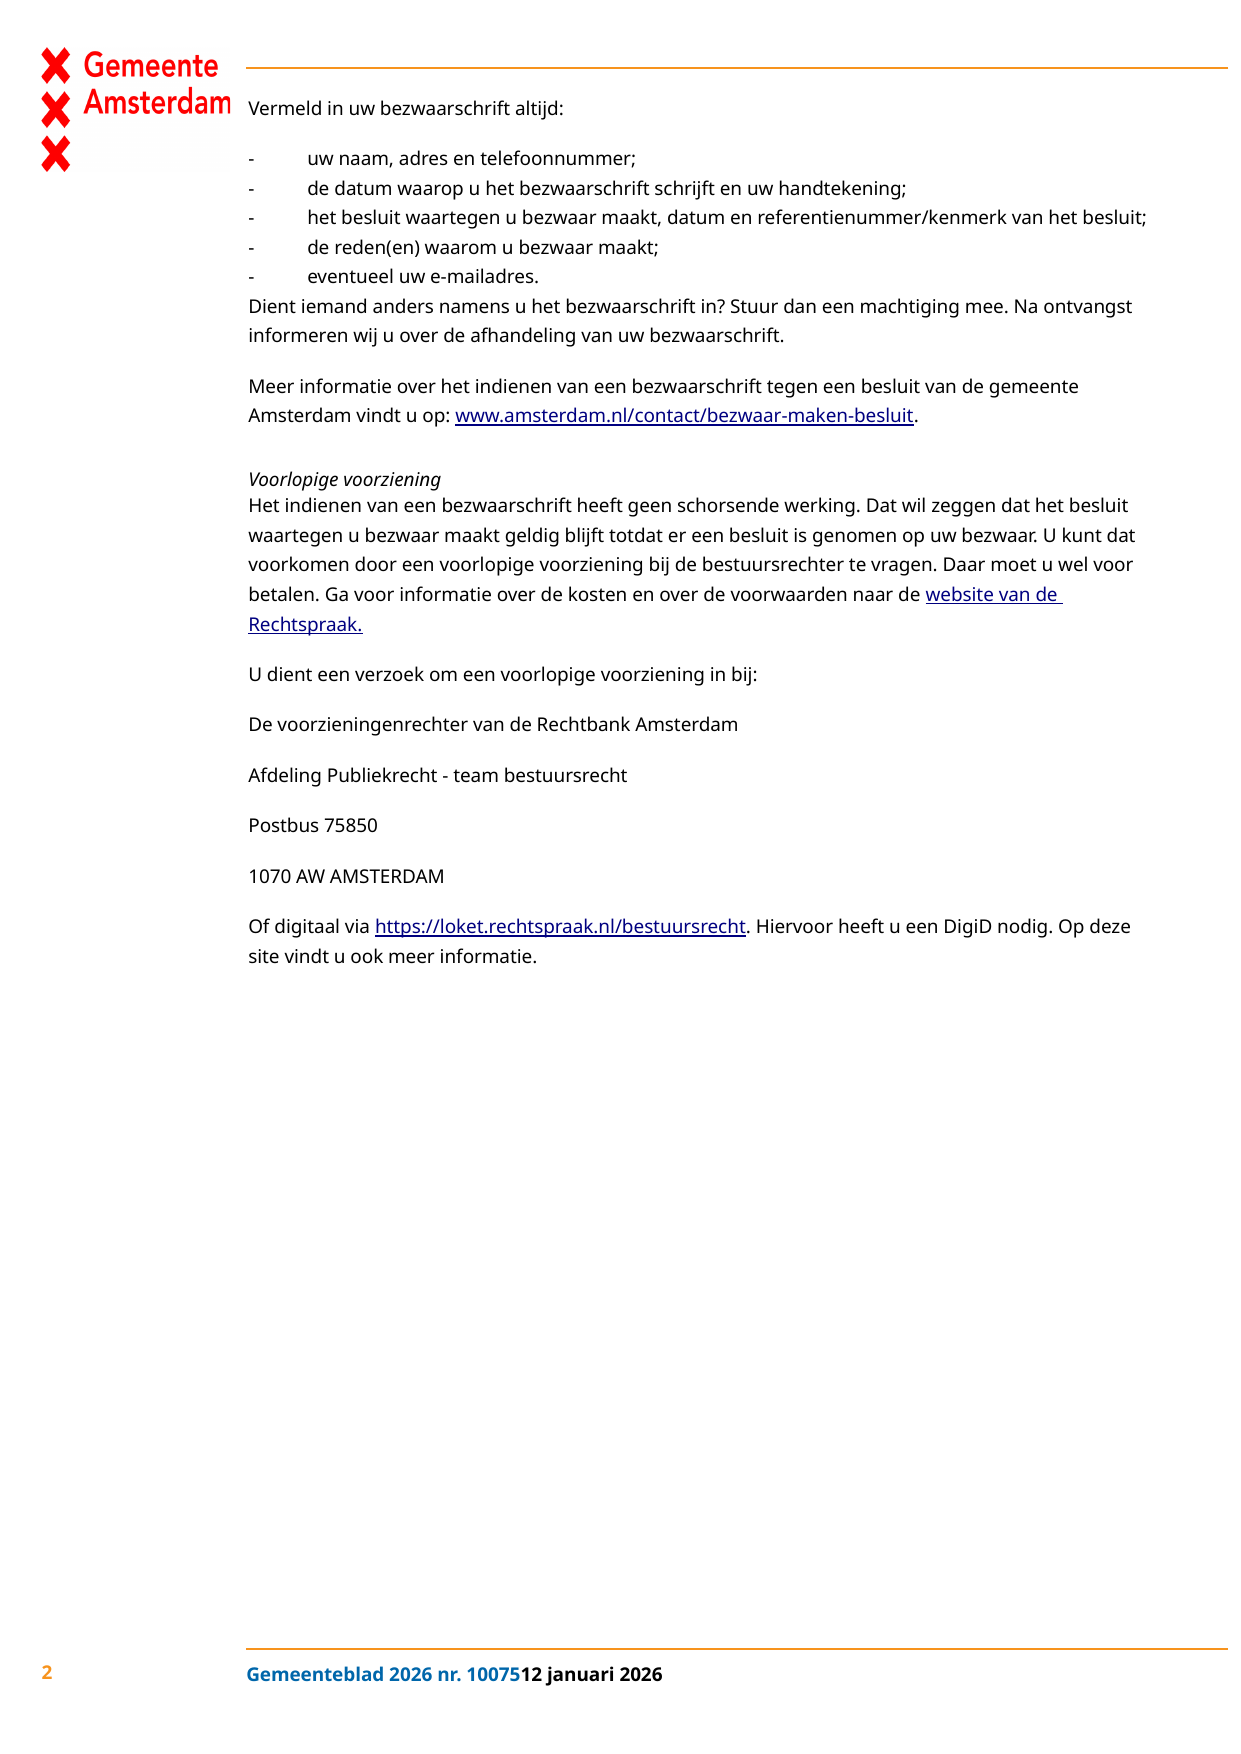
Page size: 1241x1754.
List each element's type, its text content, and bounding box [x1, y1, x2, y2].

list de datum waarop u het bezwaarschrift schrijft en uw handtekening; [248, 175, 1152, 201]
list eventueel uw e-mailadres. [248, 263, 1152, 289]
text Of digitaal via https://loket.rechtspraak.nl/bestuursrecht. Hiervoor heeft u een DigiD nodig. Op deze site vindt u ook meer informatie. [248, 913, 1152, 968]
picture [41, 47, 231, 172]
text U dient een verzoek om een voorlopige voorziening in bij: [248, 661, 1152, 687]
text Meer informatie over het indienen van een bezwaarschrift tegen een besluit van de gemeente Amsterdam vindt u op: www.amsterdam.nl/contact/bezwaar-maken-besluit. [248, 373, 1152, 428]
list de reden(en) waarom u bezwaar maakt; [248, 234, 1152, 260]
text Het indienen van een bezwaarschrift heeft geen schorsende werking. Dat wil zeggen dat het besluit waartegen u bezwaar maakt geldig blijft totdat er een besluit is genomen op uw bezwaar. U kunt dat voorkomen door een voorlopige voorziening bij de bestuursrechter te vragen. Daar moet u wel voor betalen. Ga voor informatie over de kosten en over de voorwaarden naar de website van de Rechtspraak. [248, 492, 1152, 636]
text 1070 AW AMSTERDAM [248, 863, 1152, 888]
list het besluit waartegen u bezwaar maakt, datum en referentienummer/kenmerk van het besluit; [248, 204, 1152, 230]
text De voorzieningenrechter van de Rechtbank Amsterdam [248, 712, 1152, 737]
text Dient iemand anders namens u het bezwaarschrift in? Stuur dan een machtiging mee. Na ontvangst informeren wij u over de afhandeling van uw bezwaarschrift. [248, 293, 1152, 348]
text Voorlopige voorziening [248, 467, 1152, 492]
text Vermeld in uw bezwaarschrift altijd: [248, 95, 1152, 121]
text Afdeling Publiekrecht - team bestuursrecht [248, 762, 1152, 788]
list uw naam, adres en telefoonnummer; [248, 145, 1152, 171]
text Postbus 75850 [248, 812, 1152, 838]
